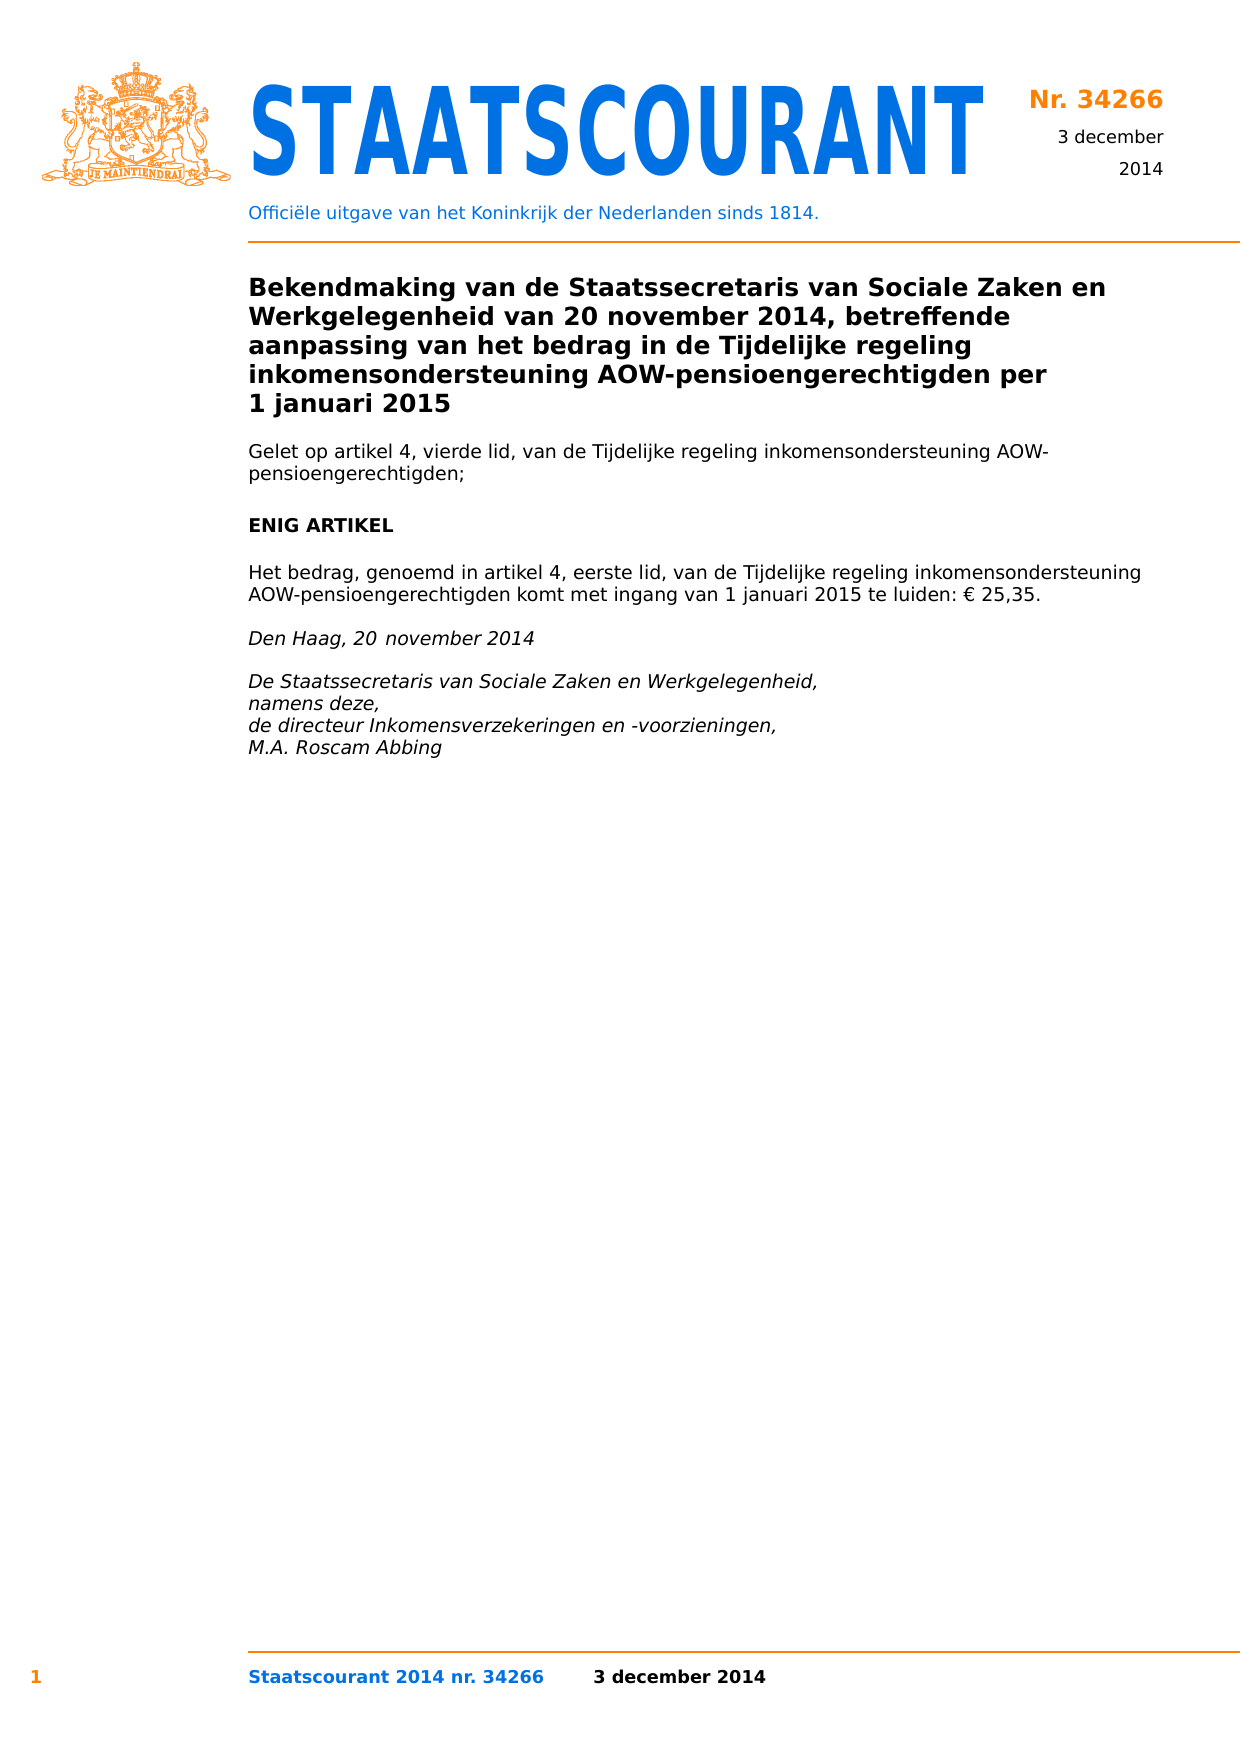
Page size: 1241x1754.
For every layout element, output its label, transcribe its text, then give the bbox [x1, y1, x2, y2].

text Gelet op artikel 4, vierde lid, van de Tijdelijke regeling inkomensondersteuning AOW-pensioengerechtigden; [248, 441, 1163, 485]
table_header STAATSCOURANT [248, 62, 998, 203]
picture [41, 62, 231, 186]
table_cell Officiële uitgave van het Koninkrijk der Nederlanden sinds 1814. [248, 203, 1240, 241]
text Het bedrag, genoemd in artikel 4, eerste lid, van de Tijdelijke regeling inkomensondersteuning AOW-pensioengerechtigden komt met ingang van 1 januari 2015 te luiden: € 25,35. [248, 562, 1163, 606]
subtitle Bekendmaking van de Staatssecretaris van Sociale Zaken en Werkgelegenheid van 20 november 2014, betreffende aanpassing van het bedrag in de Tijdelijke regeling inkomensondersteuning AOW-pensioengerechtigden per 1 januari 2015 [248, 273, 1163, 419]
table_cell 2014 [998, 153, 1240, 203]
table_header [25, 62, 248, 241]
text De Staatssecretaris van Sociale Zaken en Werkgelegenheid, namens deze, de directeur Inkomensverzekeringen en -voorzieningen, M.A. Roscam Abbing [248, 671, 1163, 759]
table_cell 3 december [998, 121, 1240, 153]
text Den Haag, 20 november 2014 [248, 627, 1163, 649]
table_header Nr. 34266 [998, 62, 1240, 121]
subtitle ENIG ARTIKEL [248, 515, 1163, 537]
